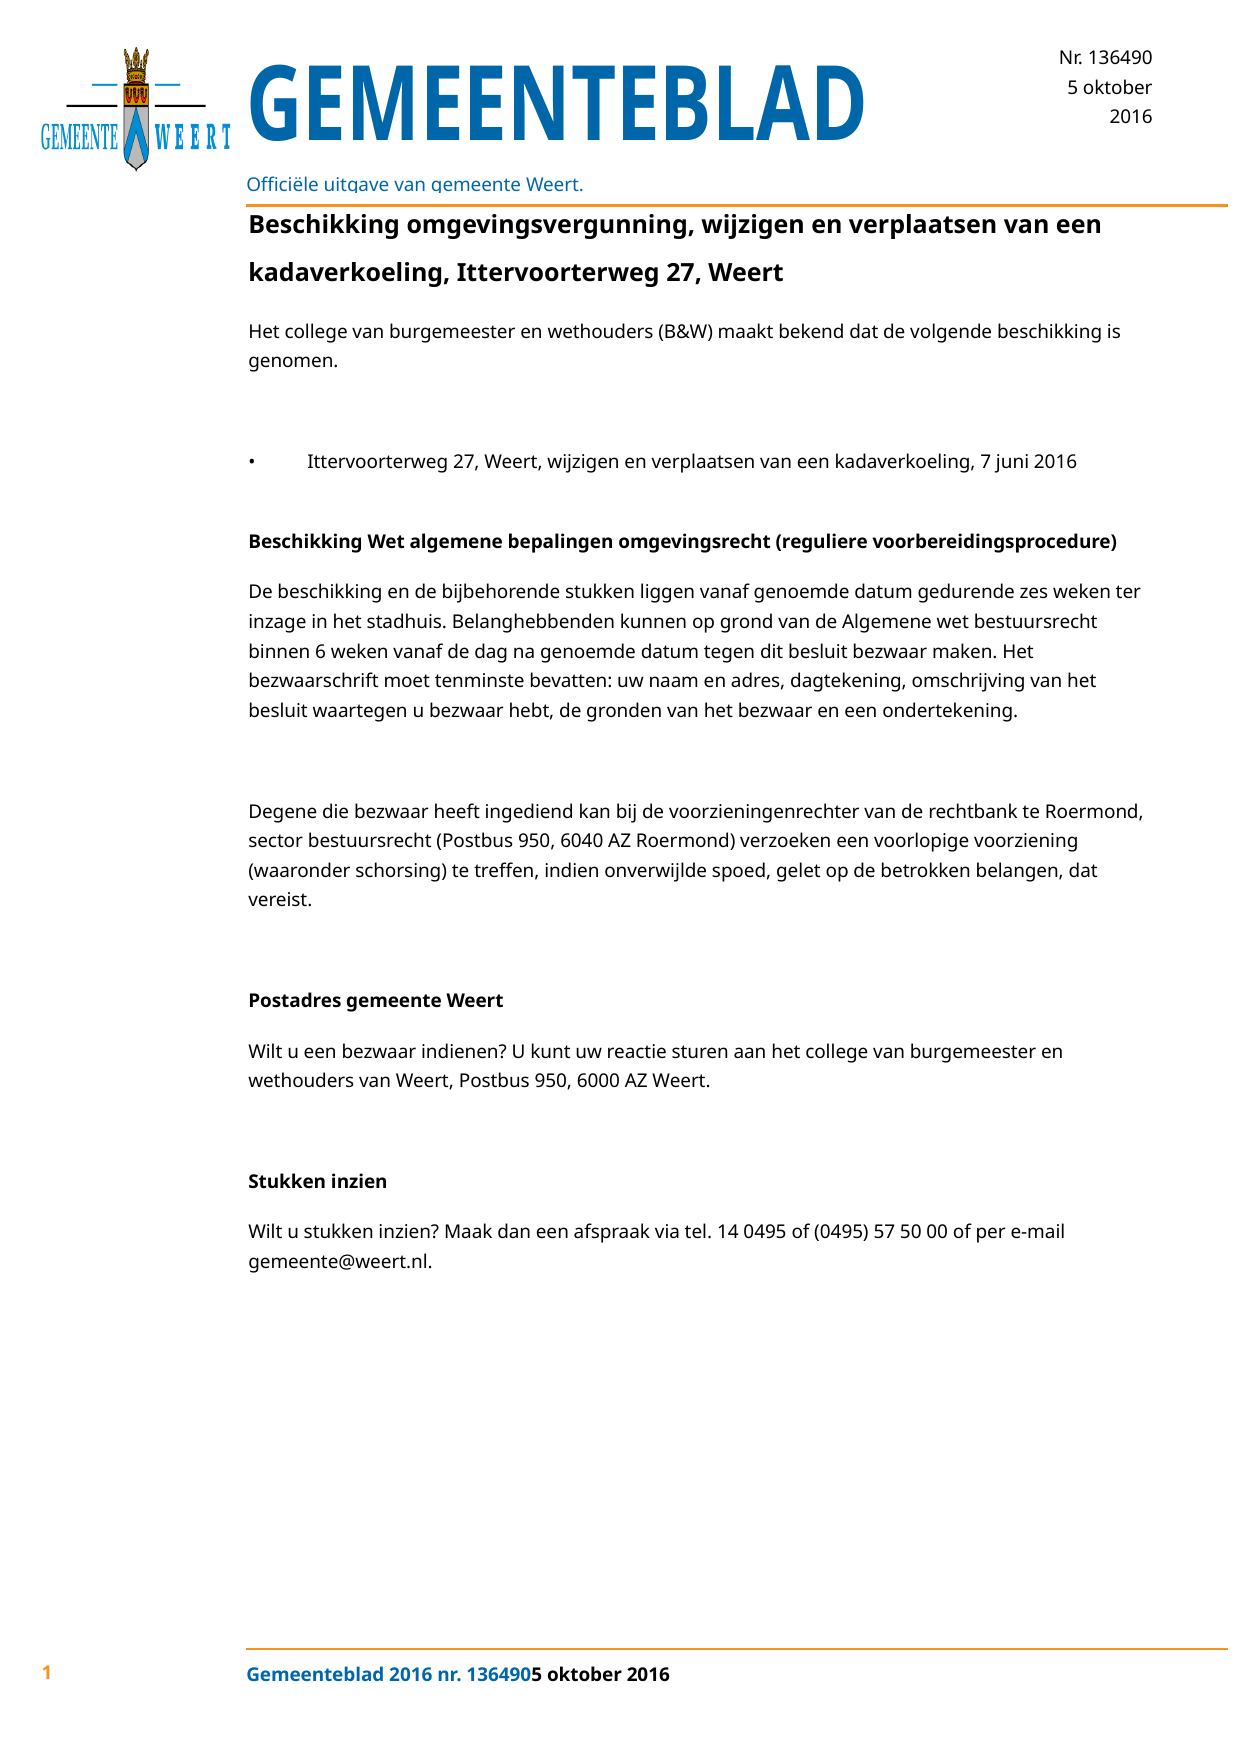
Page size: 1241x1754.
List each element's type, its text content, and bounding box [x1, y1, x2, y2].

text De beschikking en de bijbehorende stukken liggen vanaf genoemde datum gedurende zes weken ter inzage in het stadhuis. Belanghebbenden kunnen op grond van de Algemene wet bestuursrecht binnen 6 weken vanaf de dag na genoemde datum tegen dit besluit bezwaar maken. Het bezwaarschrift moet tenminste bevatten: uw naam en adres, dagtekening, omschrijving van het besluit waartegen u bezwaar hebt, de gronden van het bezwaar en een ondertekening. [248, 579, 1152, 723]
text Het college van burgemeester en wethouders (B&W) maakt bekend dat de volgende beschikking is genomen. [248, 318, 1152, 373]
picture [41, 47, 231, 172]
list Ittervoorterweg 27, Weert, wijzigen en verplaatsen van een kadaverkoeling, 7 juni 2016 [248, 448, 1152, 474]
text Wilt u een bezwaar indienen? U kunt uw reactie sturen aan het college van burgemeester en wethouders van Weert, Postbus 950, 6000 AZ Weert. [248, 1038, 1152, 1093]
text Postadres gemeente Weert [248, 987, 1152, 1013]
text Stukken inzien [248, 1168, 1152, 1194]
text Beschikking Wet algemene bepalingen omgevingsrecht (reguliere voorbereidingsprocedure) [248, 528, 1152, 554]
text Wilt u stukken inzien? Maak dan een afspraak via tel. 14 0495 of (0495) 57 50 00 of per e-mail gemeente@weert.nl. [248, 1219, 1152, 1274]
text Degene die bezwaar heeft ingediend kan bij de voorzieningenrechter van de rechtbank te Roermond, sector bestuursrecht (Postbus 950, 6040 AZ Roermond) verzoeken een voorlopige voorziening (waaronder schorsing) te treffen, indien onverwijlde spoed, gelet op de betrokken belangen, dat vereist. [248, 798, 1152, 912]
text Beschikking omgevingsvergunning, wijzigen en verplaatsen van een kadaverkoeling, Ittervoorterweg 27, Weert [248, 207, 1152, 288]
